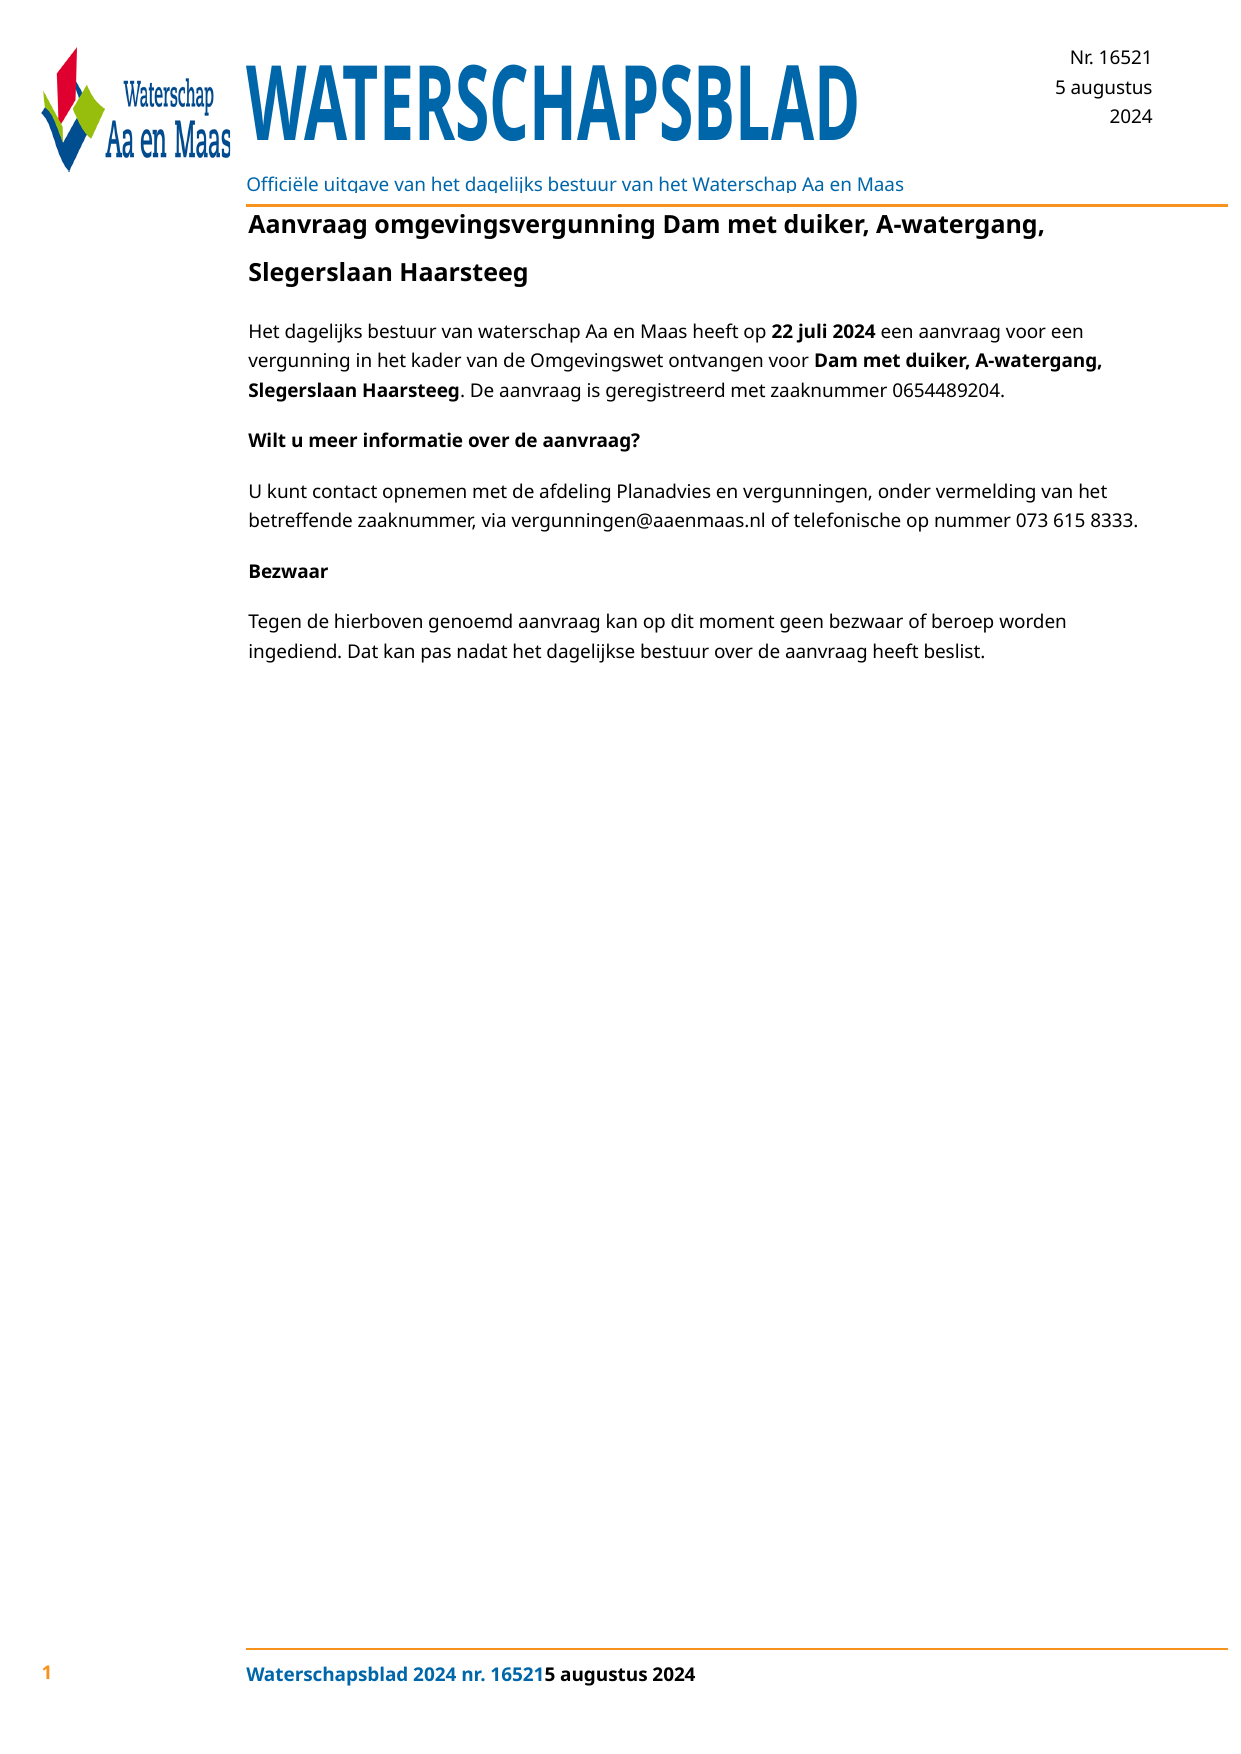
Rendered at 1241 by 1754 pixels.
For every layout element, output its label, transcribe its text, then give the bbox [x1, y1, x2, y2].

text Het dagelijks bestuur van waterschap Aa en Maas heeft op 22 juli 2024 een aanvraag voor een vergunning in het kader van de Omgevingswet ontvangen voor Dam met duiker, A-watergang, Slegerslaan Haarsteeg. De aanvraag is geregistreerd met zaaknummer 0654489204. [248, 318, 1152, 403]
text Wilt u meer informatie over de aanvraag? [248, 427, 1152, 453]
text Tegen de hierboven genoemd aanvraag kan op dit moment geen bezwaar of beroep worden ingediend. Dat kan pas nadat het dagelijkse bestuur over de aanvraag heeft beslist. [248, 608, 1152, 664]
picture [41, 47, 231, 172]
text Bezwaar [248, 558, 1152, 584]
text U kunt contact opnemen met de afdeling Planadvies en vergunningen, onder vermelding van het betreffende zaaknummer, via vergunningen@aaenmaas.nl of telefonische op nummer 073 615 8333. [248, 478, 1152, 533]
text Aanvraag omgevingsvergunning Dam met duiker, A-watergang, Slegerslaan Haarsteeg [248, 207, 1152, 288]
